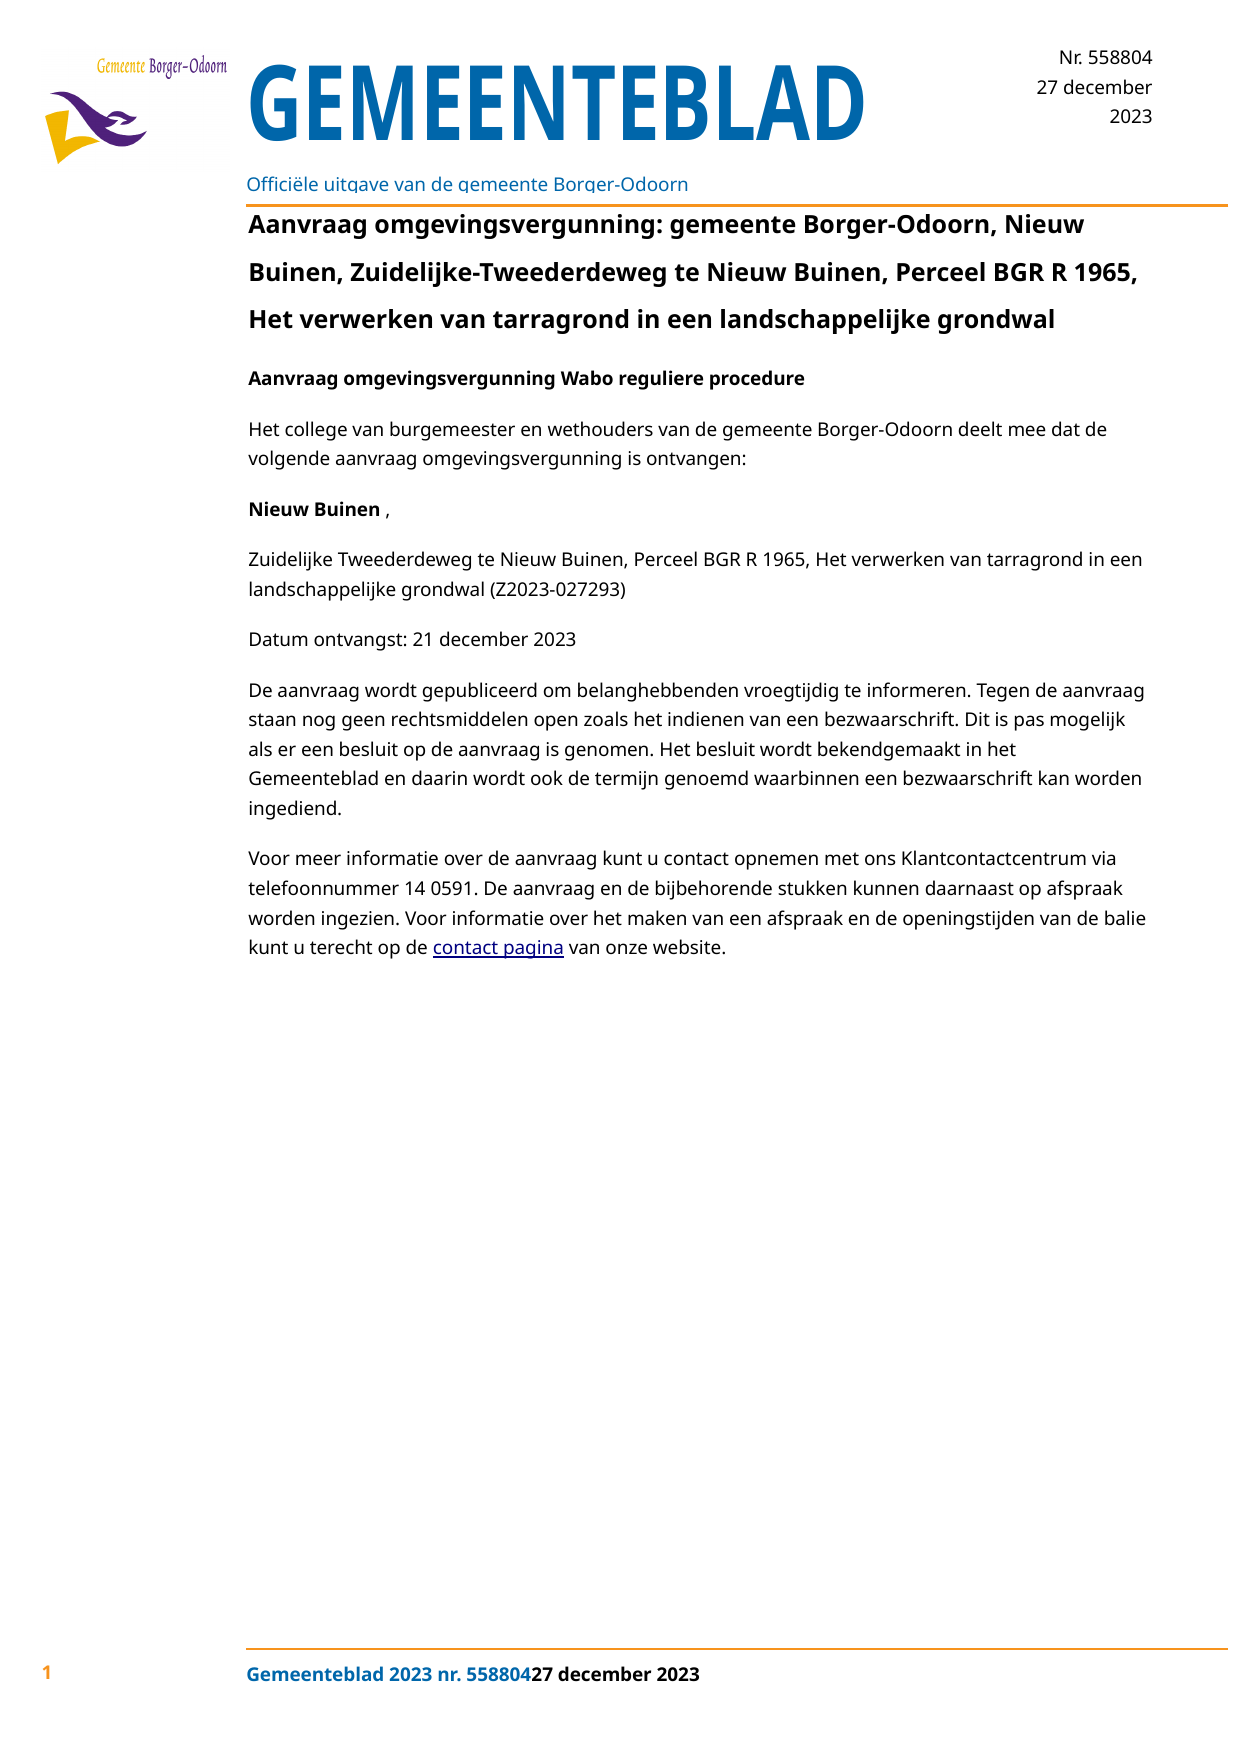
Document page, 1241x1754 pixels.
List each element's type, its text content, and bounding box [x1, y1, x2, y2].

text Het college van burgemeester en wethouders van de gemeente Borger-Odoorn deelt mee dat de volgende aanvraag omgevingsvergunning is ontvangen: [248, 416, 1152, 471]
text Nieuw Buinen , [248, 496, 1152, 522]
text Voor meer informatie over de aanvraag kunt u contact opnemen met ons Klantcontactcentrum via telefoonnummer 14 0591. De aanvraag en de bijbehorende stukken kunnen daarnaast op afspraak worden ingezien. Voor informatie over het maken van een afspraak en de openingstijden van de balie kunt u terecht op de contact pagina van onze website. [248, 846, 1152, 960]
text Zuidelijke Tweederdeweg te Nieuw Buinen, Perceel BGR R 1965, Het verwerken van tarragrond in een landschappelijke grondwal (Z2023-027293) [248, 546, 1152, 602]
picture [41, 47, 231, 172]
text De aanvraag wordt gepubliceerd om belanghebbenden vroegtijdig te informeren. Tegen de aanvraag staan nog geen rechtsmiddelen open zoals het indienen van een bezwaarschrift. Dit is pas mogelijk als er een besluit op de aanvraag is genomen. Het besluit wordt bekendgemaakt in het Gemeenteblad en daarin wordt ook de termijn genoemd waarbinnen een bezwaarschrift kan worden ingediend. [248, 677, 1152, 821]
text Aanvraag omgevingsvergunning: gemeente Borger-Odoorn, Nieuw Buinen, Zuidelijke-Tweederdeweg te Nieuw Buinen, Perceel BGR R 1965, Het verwerken van tarragrond in een landschappelijke grondwal [248, 207, 1152, 336]
text Aanvraag omgevingsvergunning Wabo reguliere procedure [248, 366, 1152, 391]
text Datum ontvangst: 21 december 2023 [248, 626, 1152, 652]
